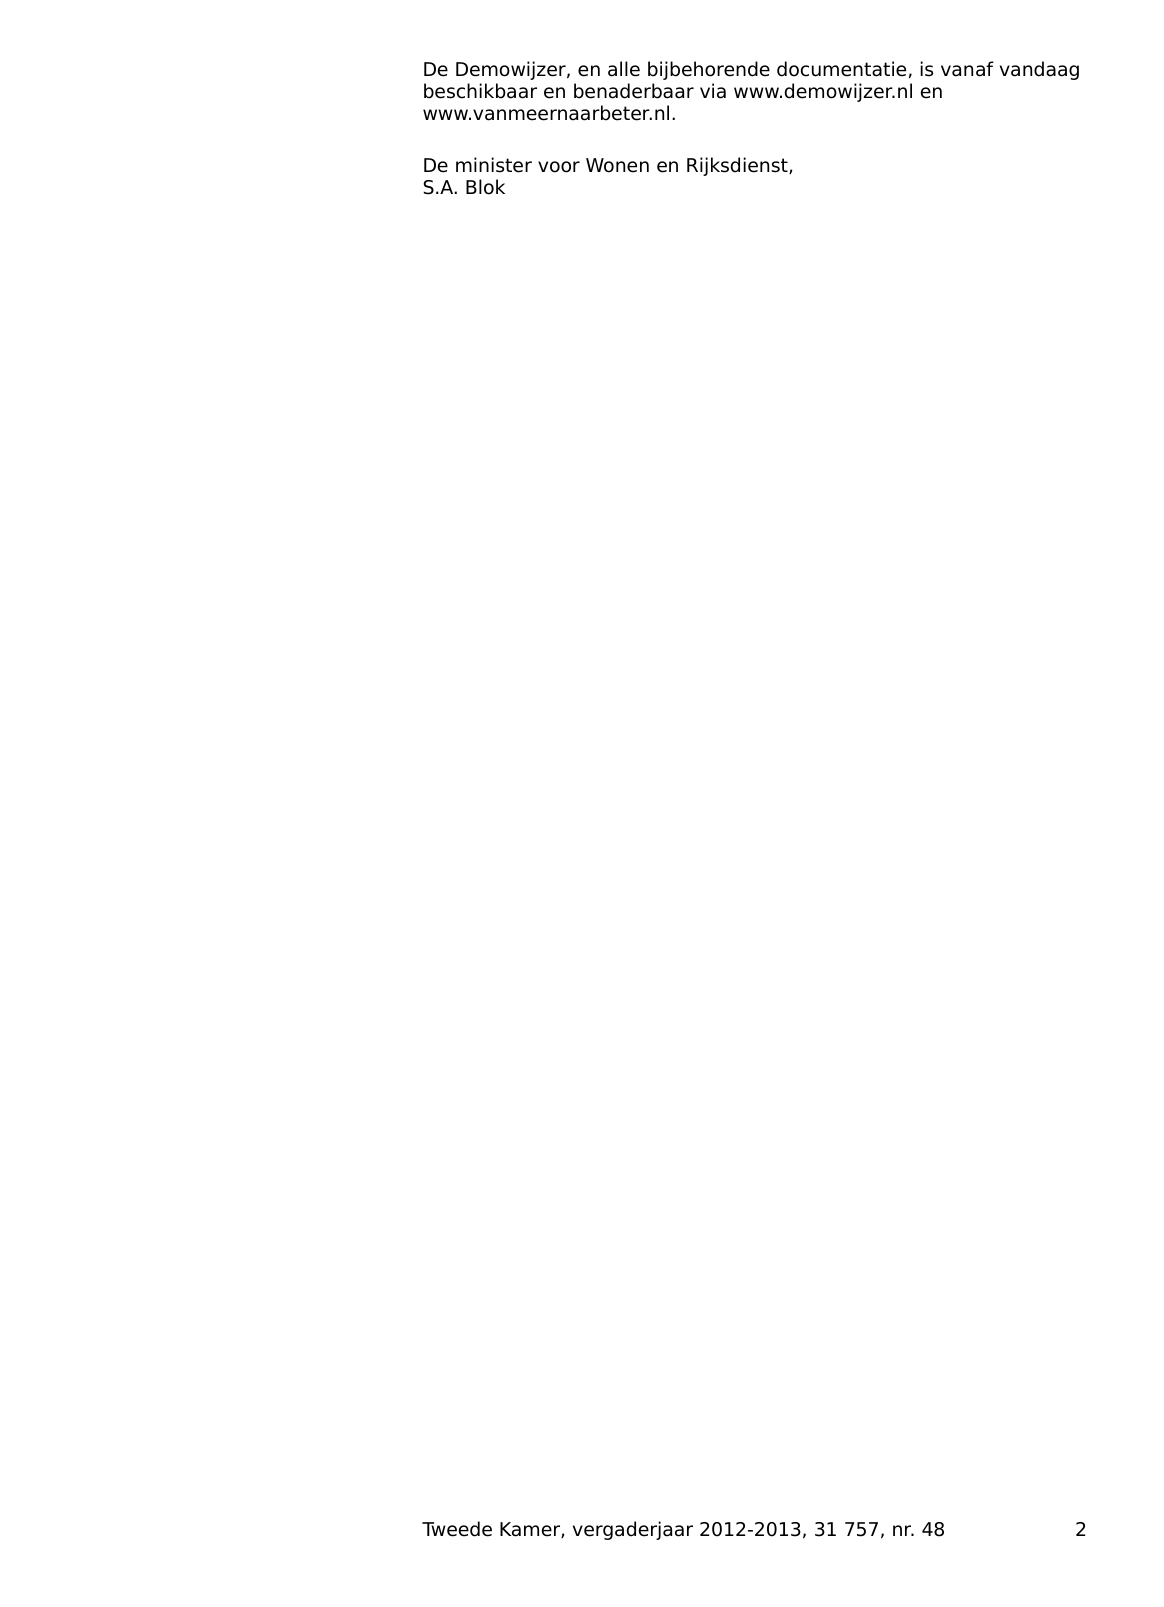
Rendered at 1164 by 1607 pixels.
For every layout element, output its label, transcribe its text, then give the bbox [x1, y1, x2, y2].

text De Demowijzer, en alle bijbehorende documentatie, is vanaf vandaag beschikbaar en benaderbaar via www.demowijzer.nl en www.vanmeernaarbeter.nl. [422, 59, 1087, 125]
text De minister voor Wonen en Rijksdienst, S.A. Blok [422, 155, 1087, 199]
